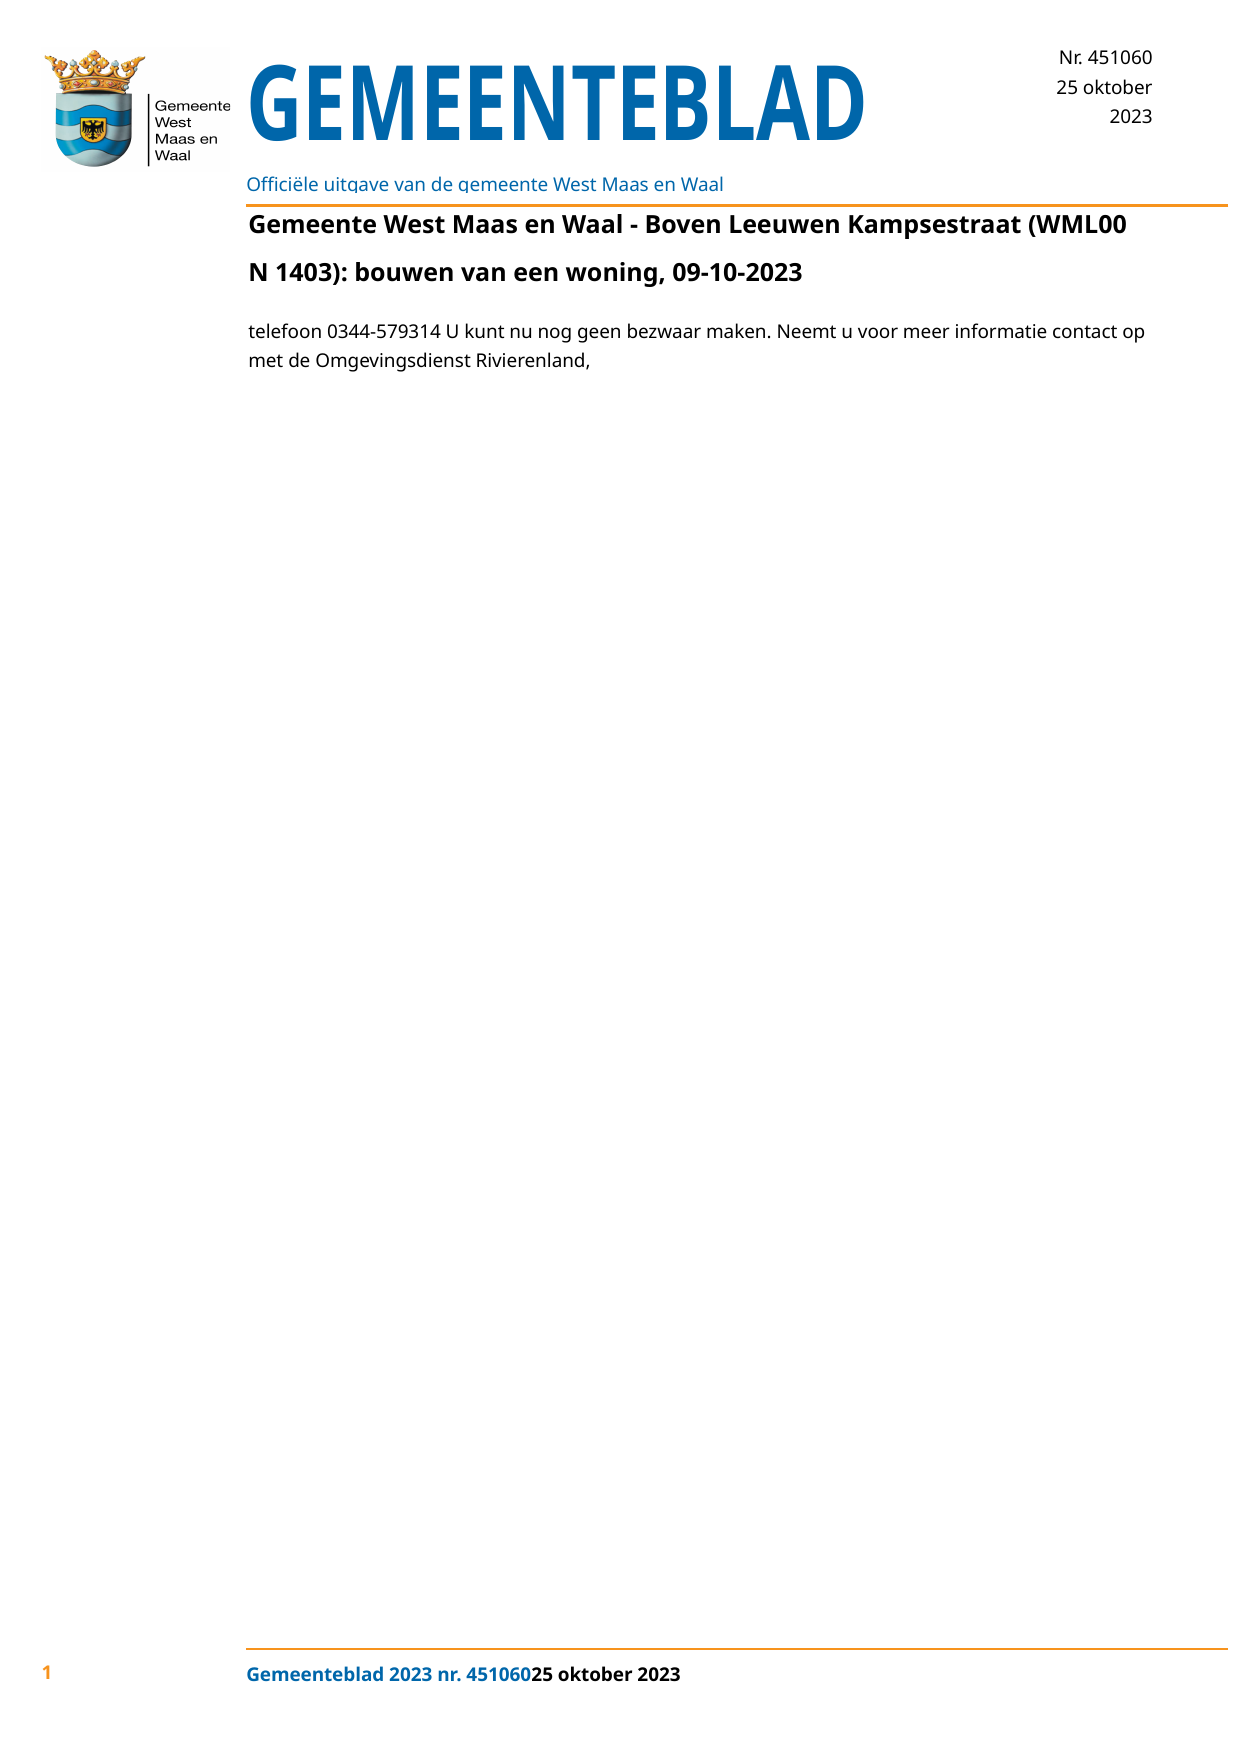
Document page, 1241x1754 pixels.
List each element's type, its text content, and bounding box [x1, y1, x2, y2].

picture [41, 47, 231, 172]
text telefoon 0344-579314 U kunt nu nog geen bezwaar maken. Neemt u voor meer informatie contact op met de Omgevingsdienst Rivierenland, [248, 318, 1152, 373]
text Gemeente West Maas en Waal - Boven Leeuwen Kampsestraat (WML00 N 1403): bouwen van een woning, 09-10-2023 [248, 207, 1152, 288]
